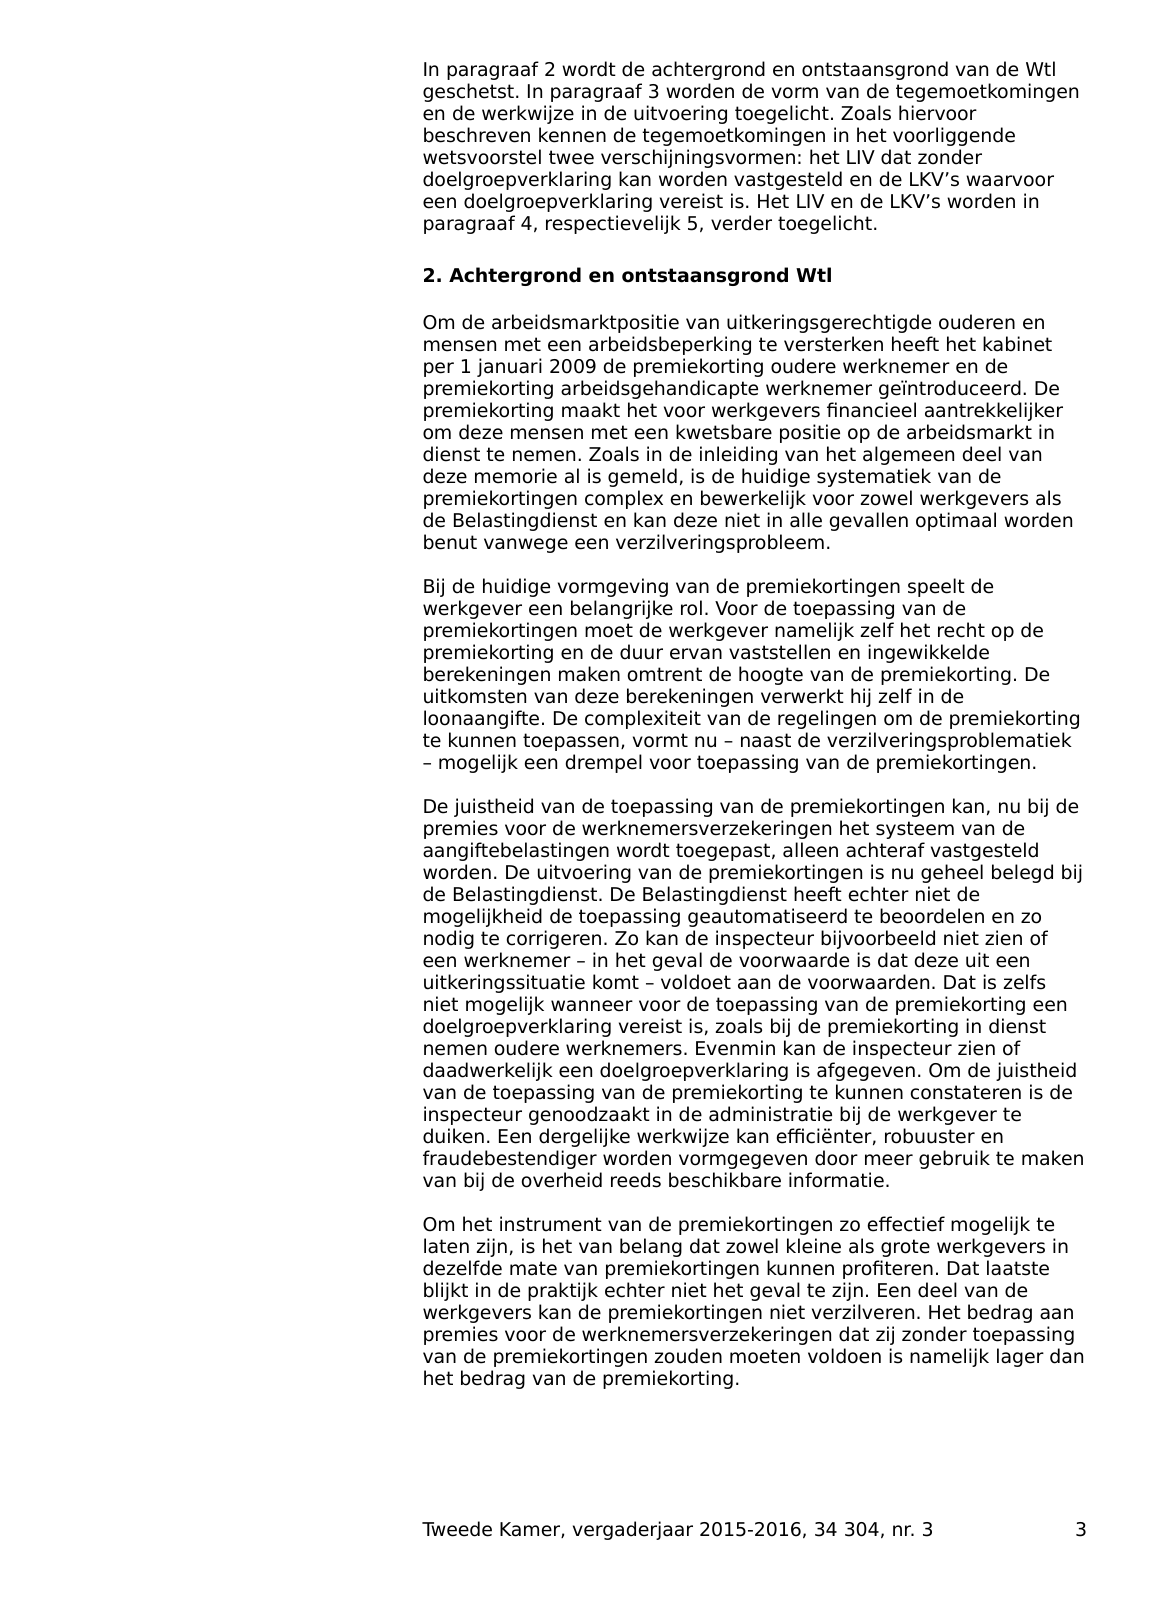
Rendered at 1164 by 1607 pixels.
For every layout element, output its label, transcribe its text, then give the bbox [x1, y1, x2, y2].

text Bij de huidige vormgeving van de premiekortingen speelt de werkgever een belangrijke rol. Voor de toepassing van de premiekortingen moet de werkgever namelijk zelf het recht op de premiekorting en de duur ervan vaststellen en ingewikkelde berekeningen maken omtrent de hoogte van de premiekorting. De uitkomsten van deze berekeningen verwerkt hij zelf in de loonaangifte. De complexiteit van de regelingen om de premiekorting te kunnen toepassen, vormt nu – naast de verzilveringsproblematiek – mogelijk een drempel voor toepassing van de premiekortingen. [422, 576, 1087, 774]
text In paragraaf 2 wordt de achtergrond en ontstaansgrond van de Wtl geschetst. In paragraaf 3 worden de vorm van de tegemoetkomingen en de werkwijze in de uitvoering toegelicht. Zoals hiervoor beschreven kennen de tegemoetkomingen in het voorliggende wetsvoorstel twee verschijningsvormen: het LIV dat zonder doelgroepverklaring kan worden vastgesteld en de LKV’s waarvoor een doelgroepverklaring vereist is. Het LIV en de LKV’s worden in paragraaf 4, respectievelijk 5, verder toegelicht. [422, 59, 1087, 235]
text Om de arbeidsmarktpositie van uitkeringsgerechtigde ouderen en mensen met een arbeidsbeperking te versterken heeft het kabinet per 1 januari 2009 de premiekorting oudere werknemer en de premiekorting arbeidsgehandicapte werknemer geïntroduceerd. De premiekorting maakt het voor werkgevers financieel aantrekkelijker om deze mensen met een kwetsbare positie op de arbeidsmarkt in dienst te nemen. Zoals in de inleiding van het algemeen deel van deze memorie al is gemeld, is de huidige systematiek van de premiekortingen complex en bewerkelijk voor zowel werkgevers als de Belastingdienst en kan deze niet in alle gevallen optimaal worden benut vanwege een verzilveringsprobleem. [422, 312, 1087, 554]
text De juistheid van de toepassing van de premiekortingen kan, nu bij de premies voor de werknemersverzekeringen het systeem van de aangiftebelastingen wordt toegepast, alleen achteraf vastgesteld worden. De uitvoering van de premiekortingen is nu geheel belegd bij de Belastingdienst. De Belastingdienst heeft echter niet de mogelijkheid de toepassing geautomatiseerd te beoordelen en zo nodig te corrigeren. Zo kan de inspecteur bijvoorbeeld niet zien of een werknemer – in het geval de voorwaarde is dat deze uit een uitkeringssituatie komt – voldoet aan de voorwaarden. Dat is zelfs niet mogelijk wanneer voor de toepassing van de premiekorting een doelgroepverklaring vereist is, zoals bij de premiekorting in dienst nemen oudere werknemers. Evenmin kan de inspecteur zien of daadwerkelijk een doelgroepverklaring is afgegeven. Om de juistheid van de toepassing van de premiekorting te kunnen constateren is de inspecteur genoodzaakt in de administratie bij de werkgever te duiken. Een dergelijke werkwijze kan efficiënter, robuuster en fraudebestendiger worden vormgegeven door meer gebruik te maken van bij de overheid reeds beschikbare informatie. [422, 796, 1087, 1191]
text Om het instrument van de premiekortingen zo effectief mogelijk te laten zijn, is het van belang dat zowel kleine als grote werkgevers in dezelfde mate van premiekortingen kunnen profiteren. Dat laatste blijkt in de praktijk echter niet het geval te zijn. Een deel van de werkgevers kan de premiekortingen niet verzilveren. Het bedrag aan premies voor de werknemersverzekeringen dat zij zonder toepassing van de premiekortingen zouden moeten voldoen is namelijk lager dan het bedrag van de premiekorting. [422, 1214, 1087, 1389]
subtitle 2. Achtergrond en ontstaansgrond Wtl [422, 265, 1087, 287]
